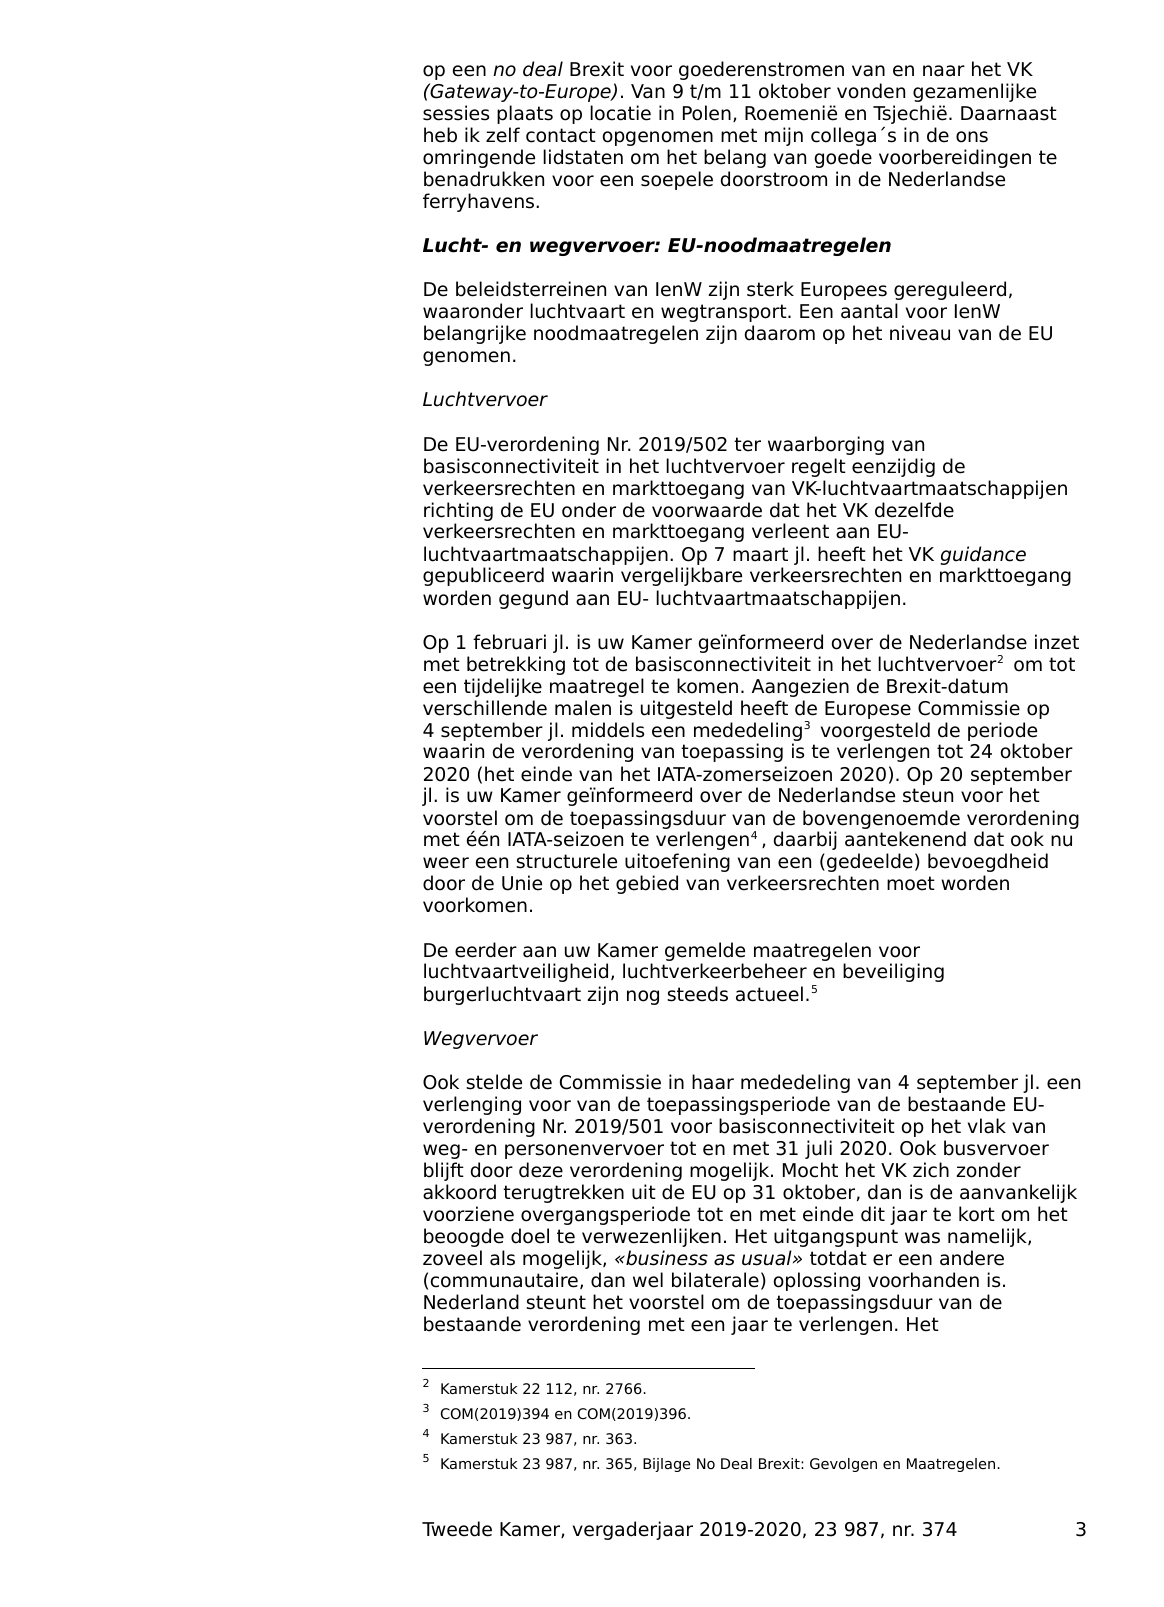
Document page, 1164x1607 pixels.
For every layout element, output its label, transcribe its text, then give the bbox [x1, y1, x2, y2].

text Kamerstuk 23 987, nr. 365, Bijlage No Deal Brexit: Gevolgen en Maatregelen. [422, 1452, 1087, 1474]
text Kamerstuk 22 112, nr. 2766. [422, 1377, 1087, 1399]
subtitle Luchtvervoer [422, 389, 1087, 411]
text Op 1 februari jl. is uw Kamer geïnformeerd over de Nederlandse inzet met betrekking tot de basisconnectiviteit in het luchtvervoer om tot een tijdelijke maatregel te komen. Aangezien de Brexit-datum verschillende malen is uitgesteld heeft de Europese Commissie op 4 september jl. middels een mededeling voorgesteld de periode waarin de verordening van toepassing is te verlengen tot 24 oktober 2020 (het einde van het IATA-zomerseizoen 2020). Op 20 september jl. is uw Kamer geïnformeerd over de Nederlandse steun voor het voorstel om de toepassingsduur van de bovengenoemde verordening met één IATA-seizoen te verlengen, daarbij aantekenend dat ook nu weer een structurele uitoefening van een (gedeelde) bevoegdheid door de Unie op het gebied van verkeersrechten moet worden voorkomen. [422, 632, 1087, 917]
text De eerder aan uw Kamer gemelde maatregelen voor luchtvaartveiligheid, luchtverkeerbeheer en beveiliging burgerluchtvaart zijn nog steeds actueel. [422, 939, 1087, 1005]
text COM(2019)394 en COM(2019)396. [422, 1402, 1087, 1424]
text De beleidsterreinen van IenW zijn sterk Europees gereguleerd, waaronder luchtvaart en wegtransport. Een aantal voor IenW belangrijke noodmaatregelen zijn daarom op het niveau van de EU genomen. [422, 279, 1087, 367]
text Kamerstuk 23 987, nr. 363. [422, 1427, 1087, 1449]
subtitle Lucht- en wegvervoer: EU-noodmaatregelen [422, 235, 1087, 257]
subtitle Wegvervoer [422, 1028, 1087, 1049]
text op een no deal Brexit voor goederenstromen van en naar het VK (Gateway-to-Europe). Van 9 t/m 11 oktober vonden gezamenlijke sessies plaats op locatie in Polen, Roemenië en Tsjechië. Daarnaast heb ik zelf contact opgenomen met mijn collega´s in de ons omringende lidstaten om het belang van goede voorbereidingen te benadrukken voor een soepele doorstroom in de Nederlandse ferryhavens. [422, 59, 1087, 213]
text Ook stelde de Commissie in haar mededeling van 4 september jl. een verlenging voor van de toepassingsperiode van de bestaande EU-verordening Nr. 2019/501 voor basisconnectiviteit op het vlak van weg- en personenvervoer tot en met 31 juli 2020. Ook busvervoer blijft door deze verordening mogelijk. Mocht het VK zich zonder akkoord terugtrekken uit de EU op 31 oktober, dan is de aanvankelijk voorziene overgangsperiode tot en met einde dit jaar te kort om het beoogde doel te verwezenlijken. Het uitgangspunt was namelijk, zoveel als mogelijk, «business as usual» totdat er een andere (communautaire, dan wel bilaterale) oplossing voorhanden is. Nederland steunt het voorstel om de toepassingsduur van de bestaande verordening met een jaar te verlengen. Het [422, 1072, 1087, 1336]
text De EU-verordening Nr. 2019/502 ter waarborging van basisconnectiviteit in het luchtvervoer regelt eenzijdig de verkeersrechten en markttoegang van VK-luchtvaartmaatschappijen richting de EU onder de voorwaarde dat het VK dezelfde verkeersrechten en markttoegang verleent aan EU-luchtvaartmaatschappijen. Op 7 maart jl. heeft het VK guidance gepubliceerd waarin vergelijkbare verkeersrechten en markttoegang worden gegund aan EU- luchtvaartmaatschappijen. [422, 433, 1087, 609]
